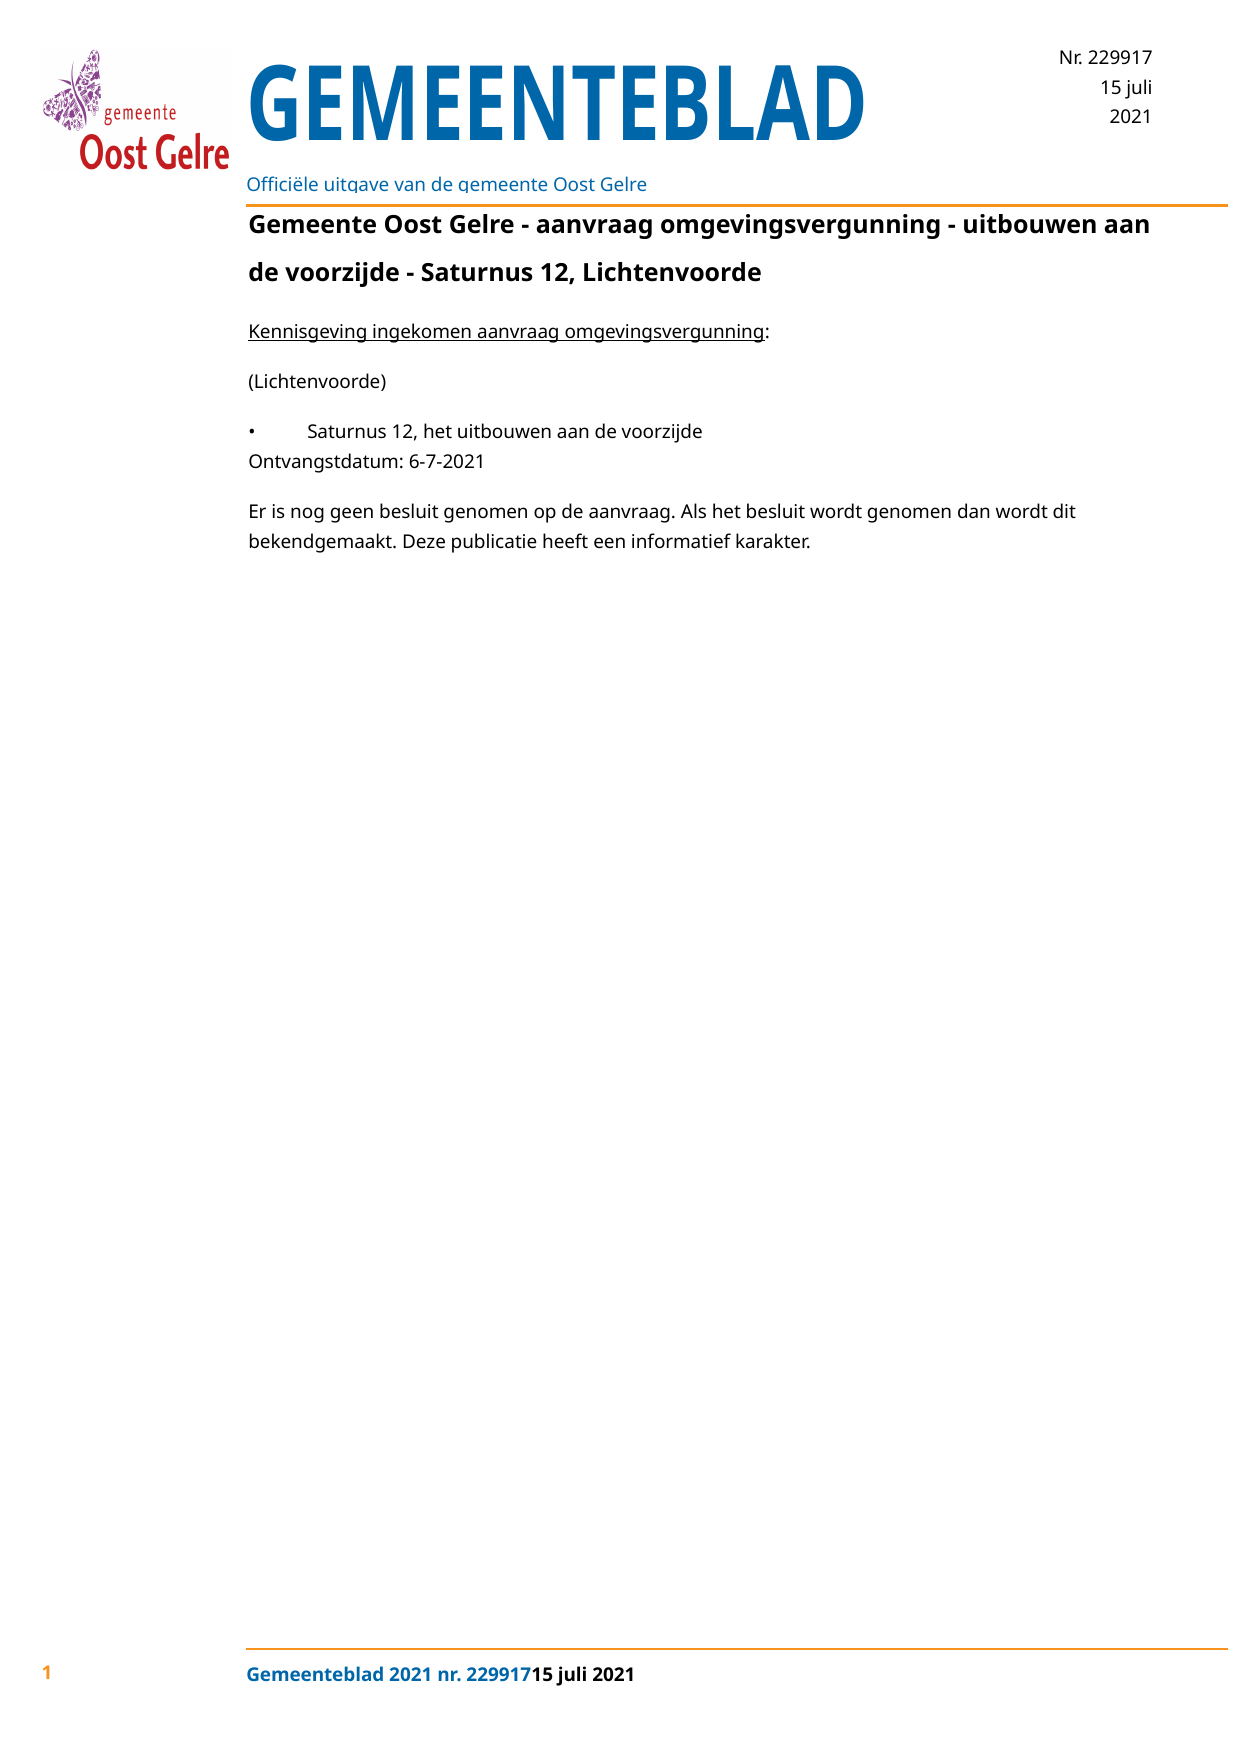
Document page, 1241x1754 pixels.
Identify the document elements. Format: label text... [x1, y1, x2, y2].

text Ontvangstdatum: 6-7-2021 [248, 448, 1152, 474]
picture [41, 47, 231, 172]
text (Lichtenvoorde) [248, 368, 1152, 394]
list Saturnus 12, het uitbouwen aan de voorzijde [248, 419, 1152, 444]
text Gemeente Oost Gelre - aanvraag omgevingsvergunning - uitbouwen aan de voorzijde - Saturnus 12, Lichtenvoorde [248, 207, 1152, 288]
text Kennisgeving ingekomen aanvraag omgevingsvergunning: [248, 318, 1152, 344]
text Er is nog geen besluit genomen op de aanvraag. Als het besluit wordt genomen dan wordt dit bekendgemaakt. Deze publicatie heeft een informatief karakter. [248, 499, 1152, 554]
